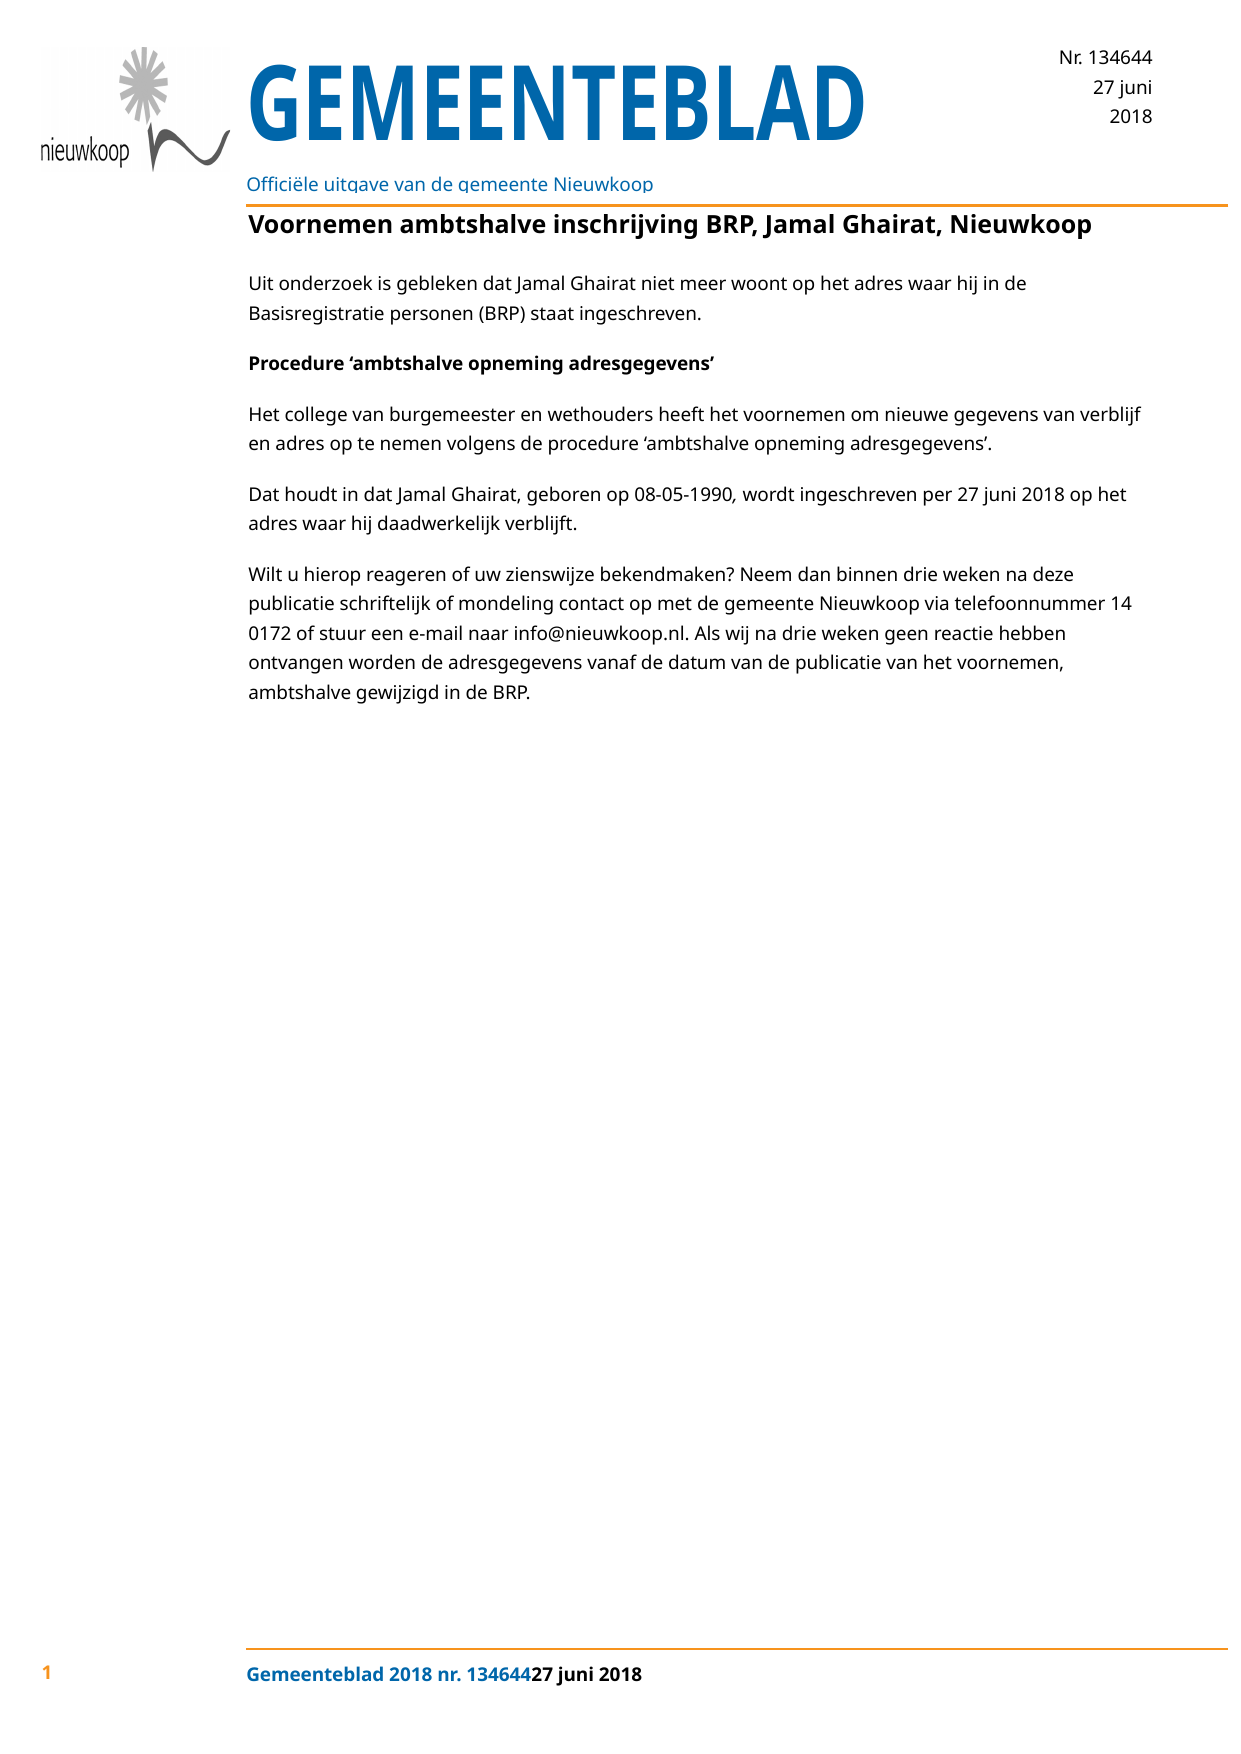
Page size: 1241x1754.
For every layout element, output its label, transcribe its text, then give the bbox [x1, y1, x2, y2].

text Uit onderzoek is gebleken dat Jamal Ghairat niet meer woont op het adres waar hij in de Basisregistratie personen (BRP) staat ingeschreven. [248, 270, 1152, 326]
text Dat houdt in dat Jamal Ghairat, geboren op 08-05-1990, wordt ingeschreven per 27 juni 2018 op het adres waar hij daadwerkelijk verblijft. [248, 481, 1152, 536]
text Voornemen ambtshalve inschrijving BRP, Jamal Ghairat, Nieuwkoop [248, 207, 1152, 241]
picture [41, 47, 231, 172]
text Wilt u hierop reageren of uw zienswijze bekendmaken? Neem dan binnen drie weken na deze publicatie schriftelijk of mondeling contact op met de gemeente Nieuwkoop via telefoonnummer 14 0172 of stuur een e-mail naar info@nieuwkoop.nl. Als wij na drie weken geen reactie hebben ontvangen worden de adresgegevens vanaf de datum van de publicatie van het voornemen, ambtshalve gewijzigd in de BRP. [248, 561, 1152, 705]
text Het college van burgemeester en wethouders heeft het voornemen om nieuwe gegevens van verblijf en adres op te nemen volgens de procedure ‘ambtshalve opneming adresgegevens’. [248, 401, 1152, 456]
text Procedure ‘ambtshalve opneming adresgegevens’ [248, 350, 1152, 376]
